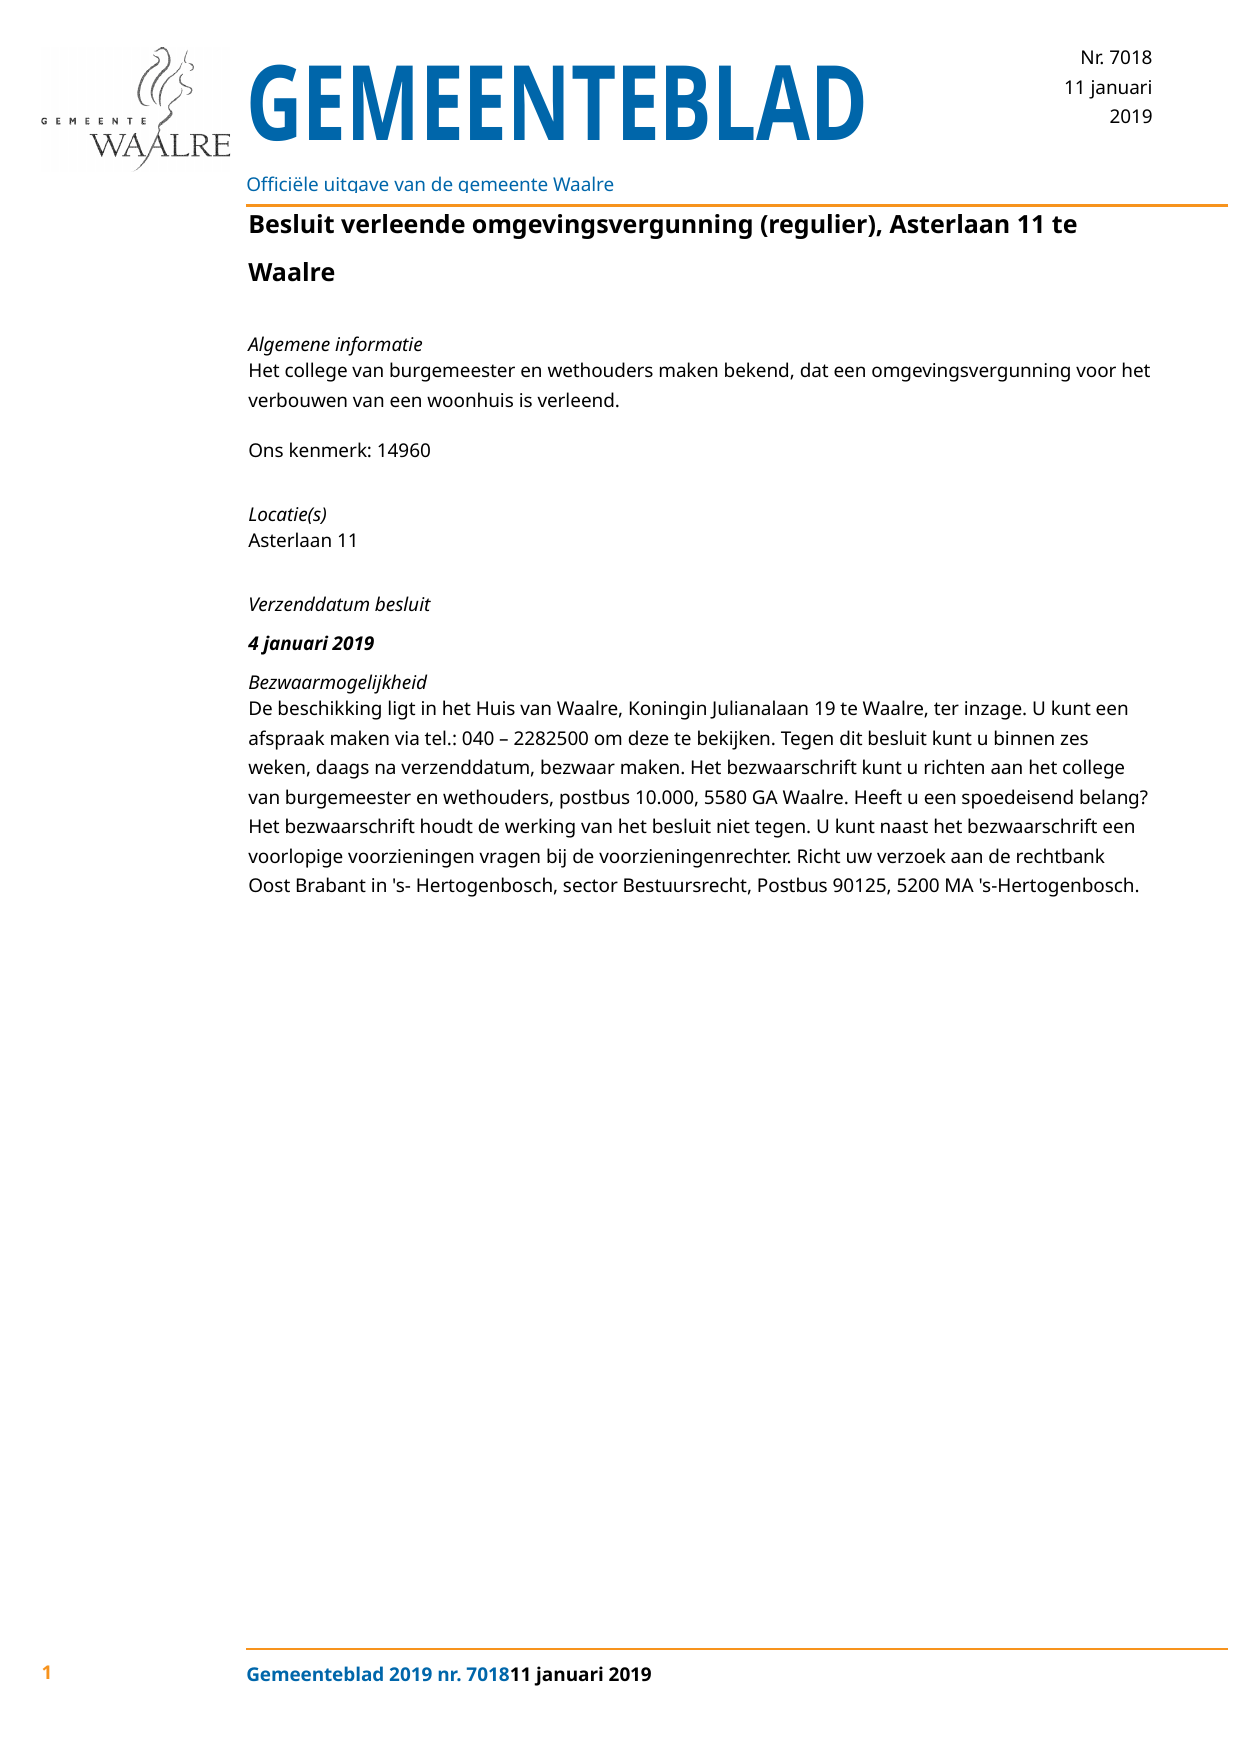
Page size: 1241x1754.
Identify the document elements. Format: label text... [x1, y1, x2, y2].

text De beschikking ligt in het Huis van Waalre, Koningin Julianalaan 19 te Waalre, ter inzage. U kunt een afspraak maken via tel.: 040 – 2282500 om deze te bekijken. Tegen dit besluit kunt u binnen zes weken, daags na verzenddatum, bezwaar maken. Het bezwaarschrift kunt u richten aan het college van burgemeester en wethouders, postbus 10.000, 5580 GA Waalre. Heeft u een spoedeisend belang? Het bezwaarschrift houdt de werking van het besluit niet tegen. U kunt naast het bezwaarschrift een voorlopige voorzieningen vragen bij de voorzieningenrechter. Richt uw verzoek aan de rechtbank Oost Brabant in 's- Hertogenbosch, sector Bestuursrecht, Postbus 90125, 5200 MA 's-Hertogenbosch. [248, 695, 1152, 898]
text Verzenddatum besluit [248, 591, 1152, 617]
text Bezwaarmogelijkheid [248, 669, 1152, 695]
text Locatie(s) [248, 501, 1152, 527]
text Besluit verleende omgevingsvergunning (regulier), Asterlaan 11 te Waalre [248, 207, 1152, 288]
text Asterlaan 11 [248, 527, 1152, 553]
text Algemene informatie [248, 331, 1152, 357]
text Ons kenmerk: 14960 [248, 437, 1152, 463]
picture [41, 47, 231, 172]
text 4 januari 2019 [248, 630, 1152, 656]
text Het college van burgemeester en wethouders maken bekend, dat een omgevingsvergunning voor het verbouwen van een woonhuis is verleend. [248, 357, 1152, 412]
